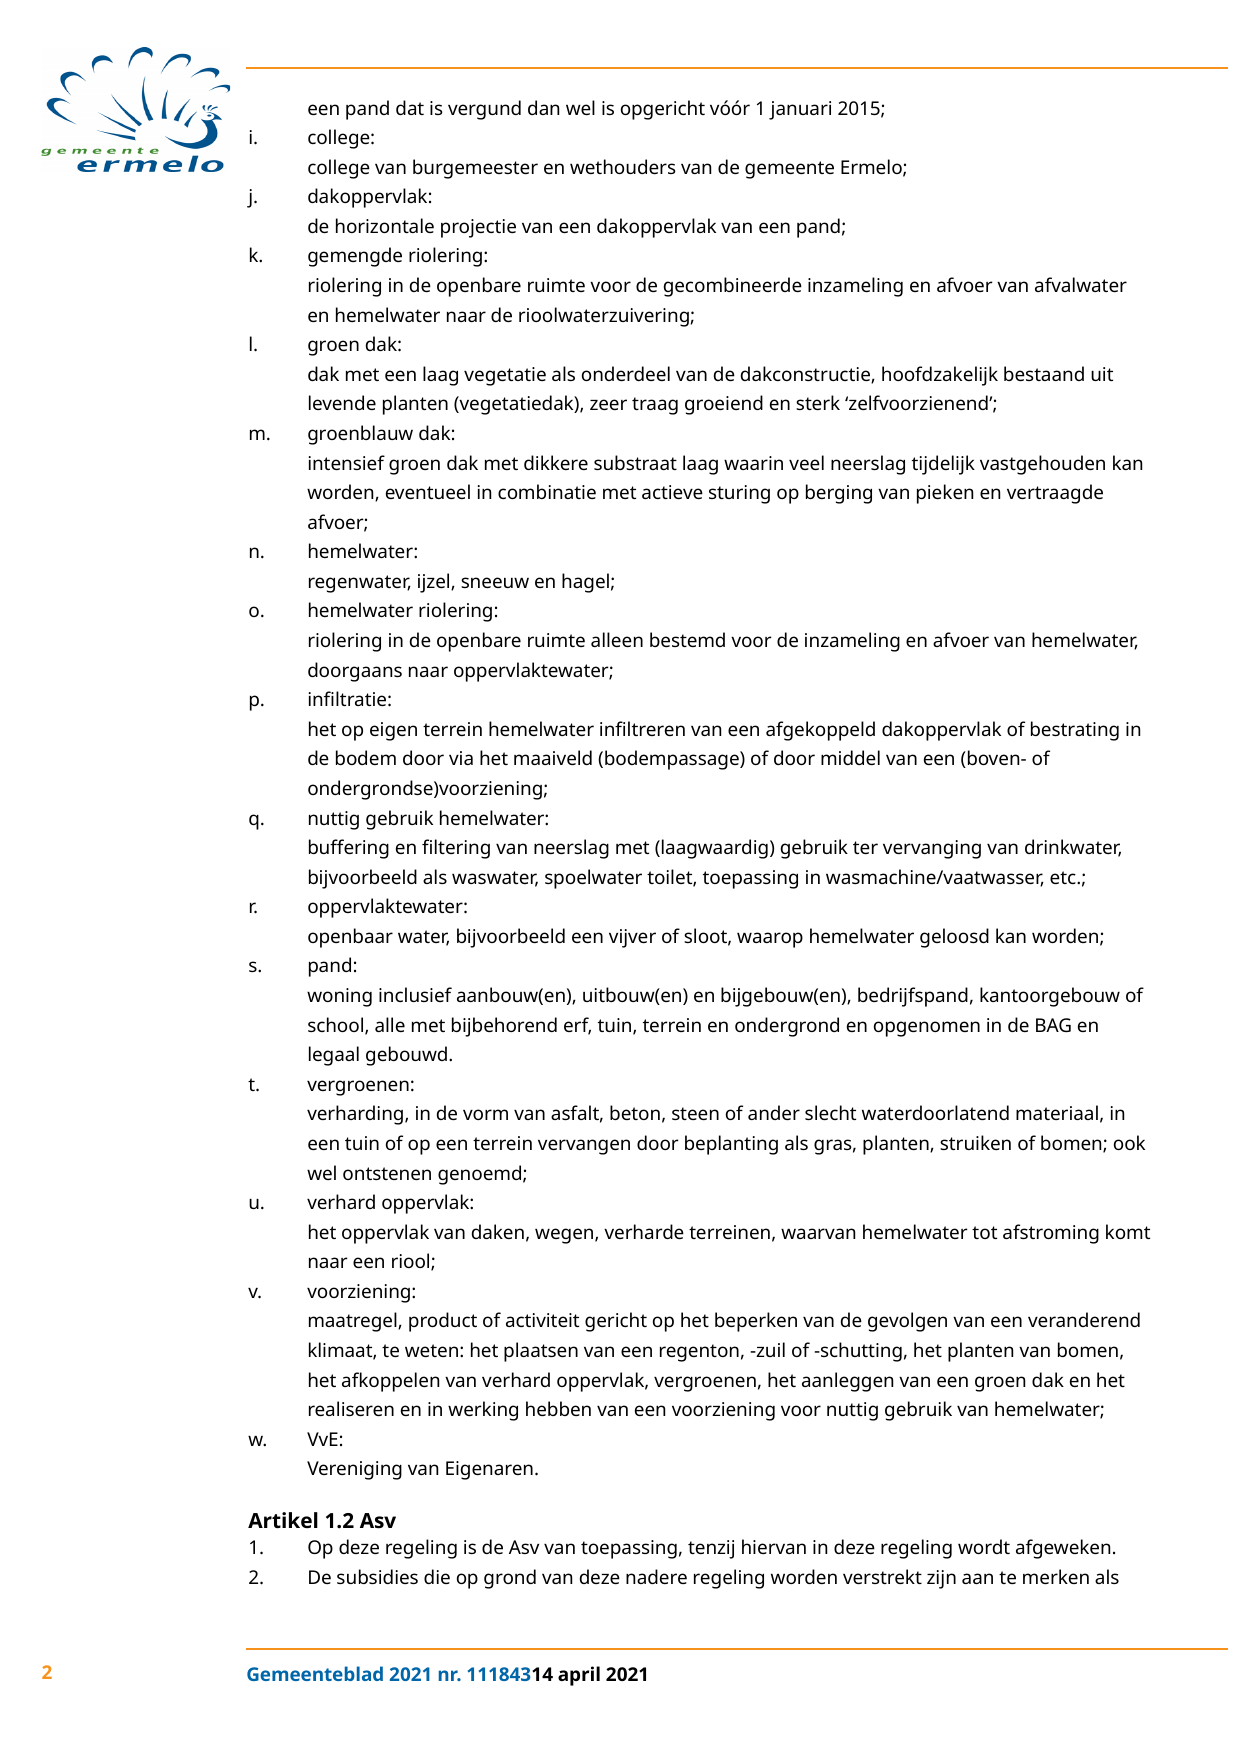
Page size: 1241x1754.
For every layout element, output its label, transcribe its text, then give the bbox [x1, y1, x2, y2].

picture [41, 47, 231, 172]
list hemelwater riolering: [248, 598, 1152, 623]
list infiltratie: [248, 686, 1152, 712]
list verhard oppervlak: [248, 1189, 1152, 1215]
list dakoppervlak: [248, 183, 1152, 209]
list pand: [248, 953, 1152, 978]
list nuttig gebruik hemelwater: [248, 805, 1152, 831]
list intensief groen dak met dikkere substraat laag waarin veel neerslag tijdelijk vastgehouden kan worden, eventueel in combinatie met actieve sturing op berging van pieken en vertraagde afvoer; [248, 450, 1152, 535]
list voorziening: [248, 1278, 1152, 1304]
list het oppervlak van daken, wegen, verharde terreinen, waarvan hemelwater tot afstroming komt naar een riool; [248, 1219, 1152, 1274]
list maatregel, product of activiteit gericht op het beperken van de gevolgen van een veranderend klimaat, te weten: het plaatsen van een regenton, -zuil of -schutting, het planten van bomen, het afkoppelen van verhard oppervlak, vergroenen, het aanleggen van een groen dak en het realiseren en in werking hebben van een voorziening voor nuttig gebruik van hemelwater; [248, 1308, 1152, 1422]
list riolering in de openbare ruimte voor de gecombineerde inzameling en afvoer van afvalwater en hemelwater naar de rioolwaterzuivering; [248, 272, 1152, 328]
list groen dak: [248, 331, 1152, 357]
text Artikel 1.2 Asv [248, 1506, 1152, 1534]
list groenblauw dak: [248, 420, 1152, 446]
list Vereniging van Eigenaren. [248, 1456, 1152, 1481]
list riolering in de openbare ruimte alleen bestemd voor de inzameling en afvoer van hemelwater, doorgaans naar oppervlaktewater; [248, 627, 1152, 683]
list openbaar water, bijvoorbeeld een vijver of sloot, waarop hemelwater geloosd kan worden; [248, 923, 1152, 949]
list verharding, in de vorm van asfalt, beton, steen of ander slecht waterdoorlatend materiaal, in een tuin of op een terrein vervangen door beplanting als gras, planten, struiken of bomen; ook wel ontstenen genoemd; [248, 1101, 1152, 1186]
list woning inclusief aanbouw(en), uitbouw(en) en bijgebouw(en), bedrijfspand, kantoorgebouw of school, alle met bijbehorend erf, tuin, terrein en ondergrond en opgenomen in de BAG en legaal gebouwd. [248, 982, 1152, 1067]
list regenwater, ijzel, sneeuw en hagel; [248, 568, 1152, 594]
list hemelwater: [248, 538, 1152, 564]
list het op eigen terrein hemelwater infiltreren van een afgekoppeld dakoppervlak of bestrating in de bodem door via het maaiveld (bodempassage) of door middel van een (boven- of ondergrondse)voorziening; [248, 716, 1152, 801]
list dak met een laag vegetatie als onderdeel van de dakconstructie, hoofdzakelijk bestaand uit levende planten (vegetatiedak), zeer traag groeiend en sterk ‘zelfvoorzienend’; [248, 361, 1152, 416]
list de horizontale projectie van een dakoppervlak van een pand; [248, 213, 1152, 239]
list De subsidies die op grond van deze nadere regeling worden verstrekt zijn aan te merken als [248, 1564, 1152, 1590]
list een pand dat is vergund dan wel is opgericht vóór 1 januari 2015; [248, 95, 1152, 121]
list VvE: [248, 1426, 1152, 1452]
list vergroenen: [248, 1071, 1152, 1097]
list college: [248, 124, 1152, 150]
list oppervlaktewater: [248, 893, 1152, 919]
list college van burgemeester en wethouders van de gemeente Ermelo; [248, 154, 1152, 180]
list gemengde riolering: [248, 243, 1152, 268]
list buffering en filtering van neerslag met (laagwaardig) gebruik ter vervanging van drinkwater, bijvoorbeeld als waswater, spoelwater toilet, toepassing in wasmachine/vaatwasser, etc.; [248, 834, 1152, 890]
list Op deze regeling is de Asv van toepassing, tenzij hiervan in deze regeling wordt afgeweken. [248, 1534, 1152, 1560]
